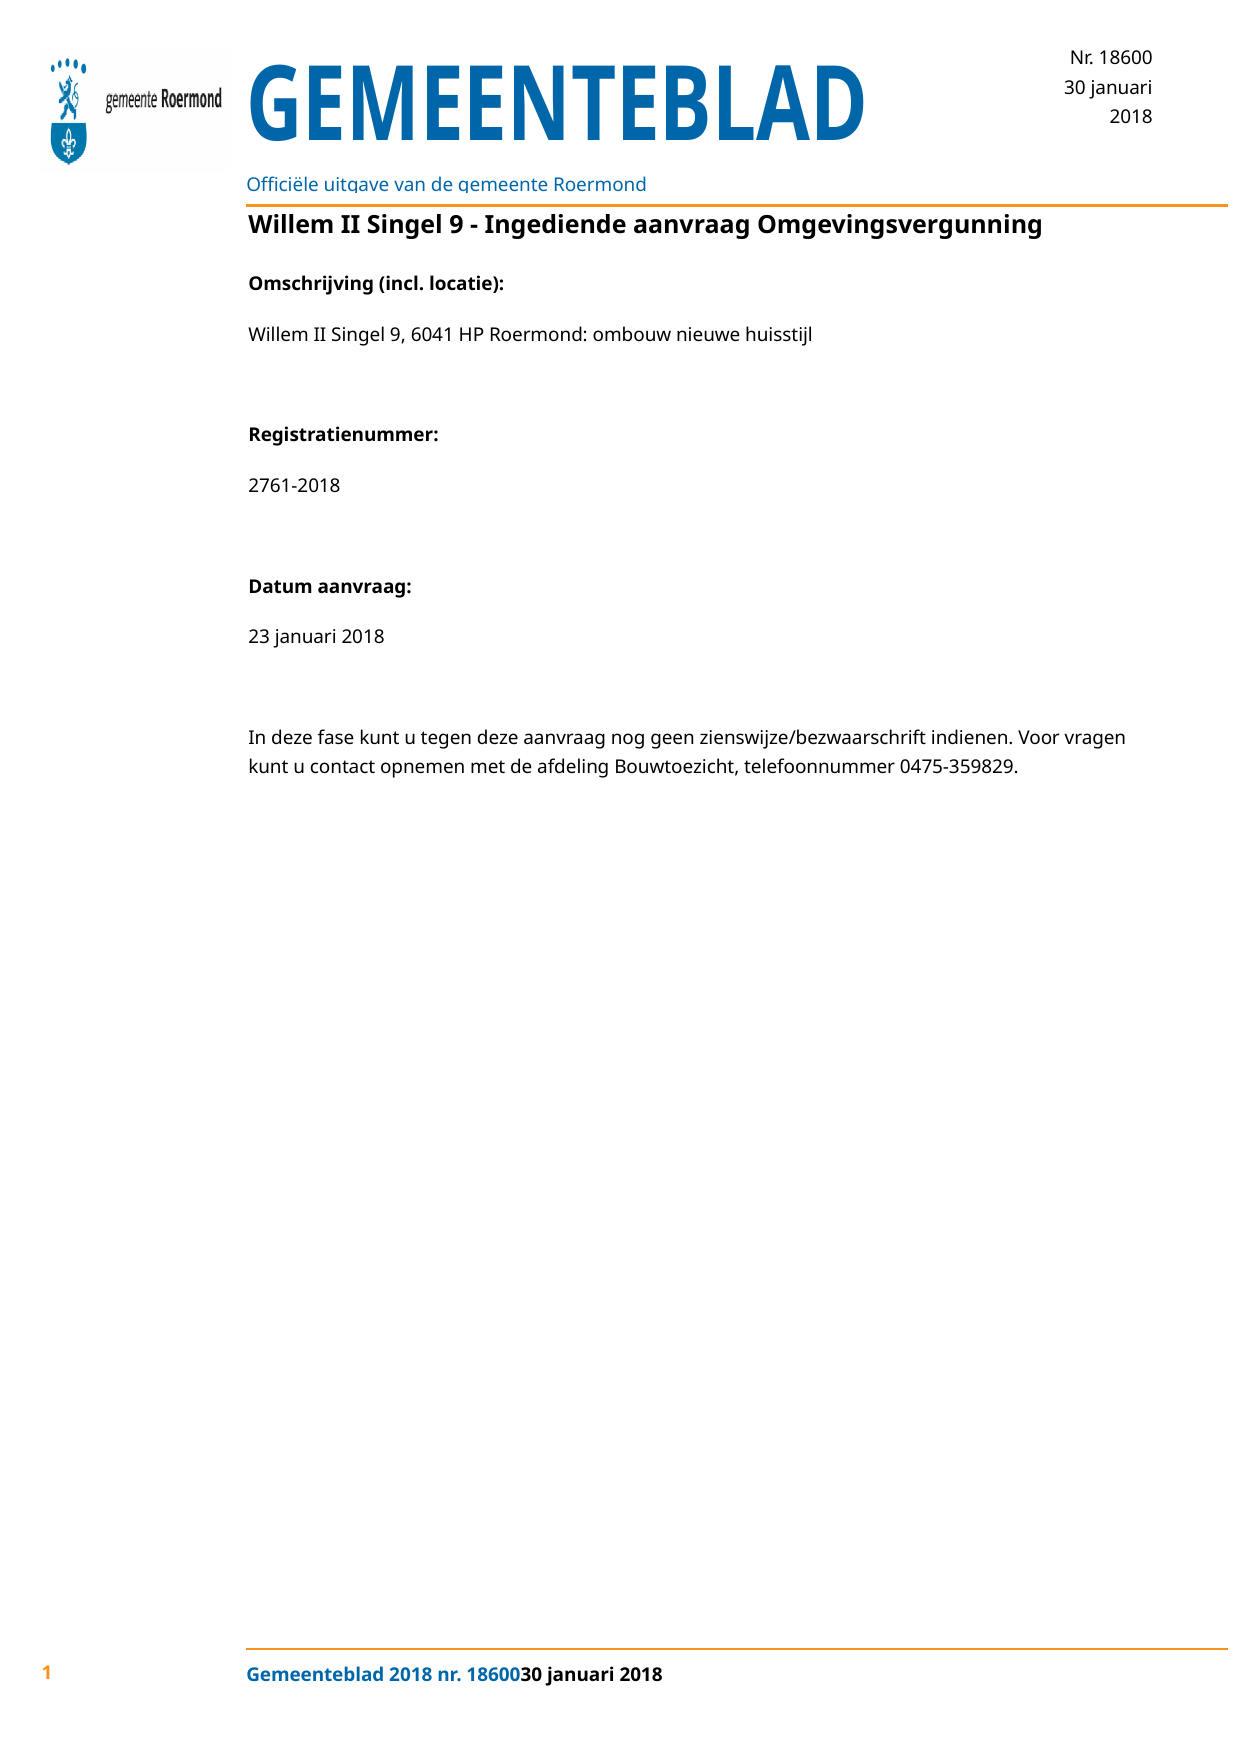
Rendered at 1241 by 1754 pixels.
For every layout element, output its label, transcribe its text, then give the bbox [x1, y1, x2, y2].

text Willem II Singel 9, 6041 HP Roermond: ombouw nieuwe huisstijl [248, 321, 1152, 346]
picture [41, 47, 231, 172]
text Registratienummer: [248, 422, 1152, 447]
text In deze fase kunt u tegen deze aanvraag nog geen zienswijze/bezwaarschrift indienen. Voor vragen kunt u contact opnemen met de afdeling Bouwtoezicht, telefoonnummer 0475-359829. [248, 724, 1152, 779]
text Datum aanvraag: [248, 573, 1152, 598]
text 2761-2018 [248, 472, 1152, 498]
text Willem II Singel 9 - Ingediende aanvraag Omgevingsvergunning [248, 207, 1152, 241]
text 23 januari 2018 [248, 623, 1152, 649]
text Omschrijving (incl. locatie): [248, 270, 1152, 296]
